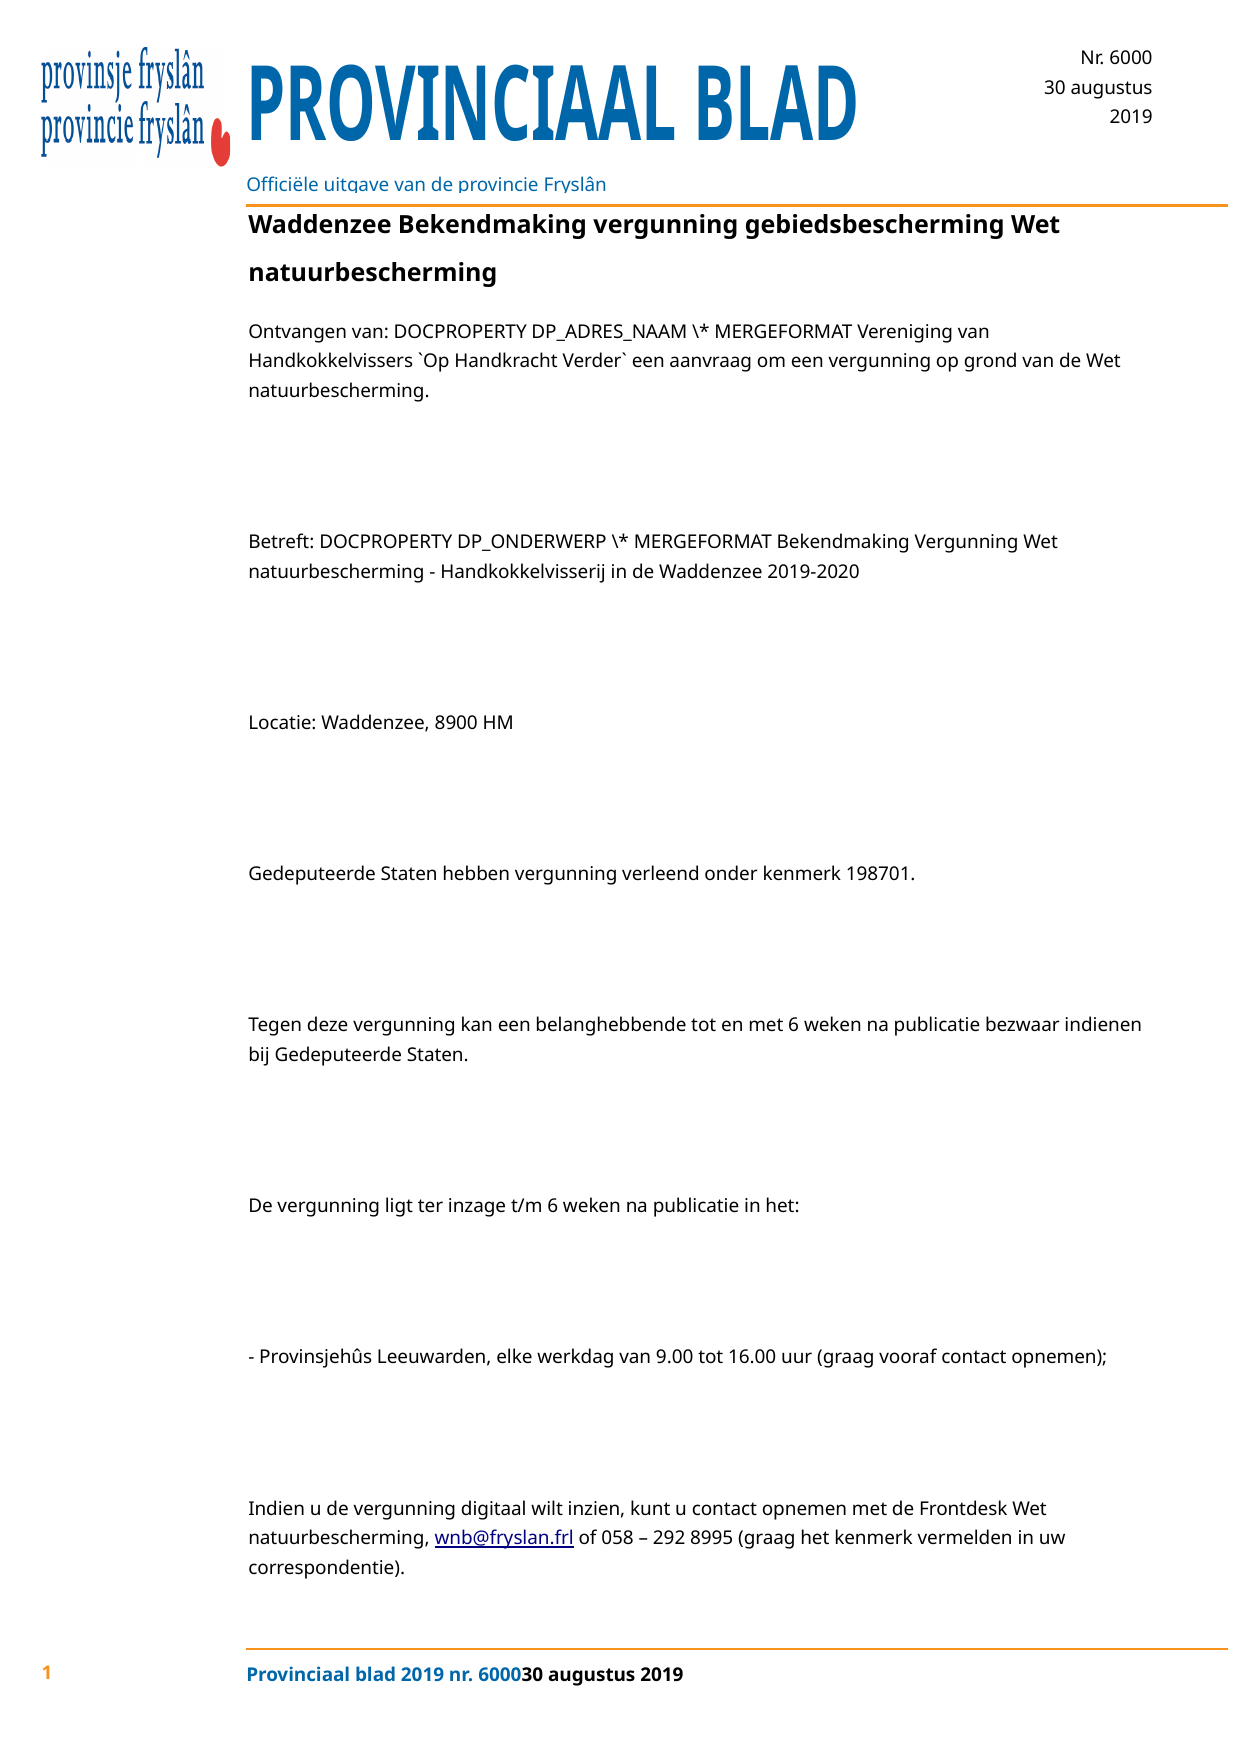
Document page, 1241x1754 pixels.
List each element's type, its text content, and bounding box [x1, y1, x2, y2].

text Gedeputeerde Staten hebben vergunning verleend onder kenmerk 198701. [248, 860, 1152, 886]
text Waddenzee Bekendmaking vergunning gebiedsbescherming Wet natuurbescherming [248, 207, 1152, 288]
text De vergunning ligt ter inzage t/m 6 weken na publicatie in het: [248, 1192, 1152, 1218]
text Indien u de vergunning digitaal wilt inzien, kunt u contact opnemen met de Frontdesk Wet natuurbescherming, wnb@fryslan.frl of 058 – 292 8995 (graag het kenmerk vermelden in uw correspondentie). [248, 1495, 1152, 1580]
picture [41, 47, 231, 172]
text - Provinsjehûs Leeuwarden, elke werkdag van 9.00 tot 16.00 uur (graag vooraf contact opnemen); [248, 1344, 1152, 1369]
text Betreft: DOCPROPERTY DP_ONDERWERP \* MERGEFORMAT Bekendmaking Vergunning Wet natuurbescherming - Handkokkelvisserij in de Waddenzee 2019-2020 [248, 528, 1152, 584]
text Ontvangen van: DOCPROPERTY DP_ADRES_NAAM \* MERGEFORMAT Vereniging van Handkokkelvissers `Op Handkracht Verder` een aanvraag om een vergunning op grond van de Wet natuurbescherming. [248, 318, 1152, 403]
text Locatie: Waddenzee, 8900 HM [248, 709, 1152, 735]
text Tegen deze vergunning kan een belanghebbende tot en met 6 weken na publicatie bezwaar indienen bij Gedeputeerde Staten. [248, 1012, 1152, 1067]
